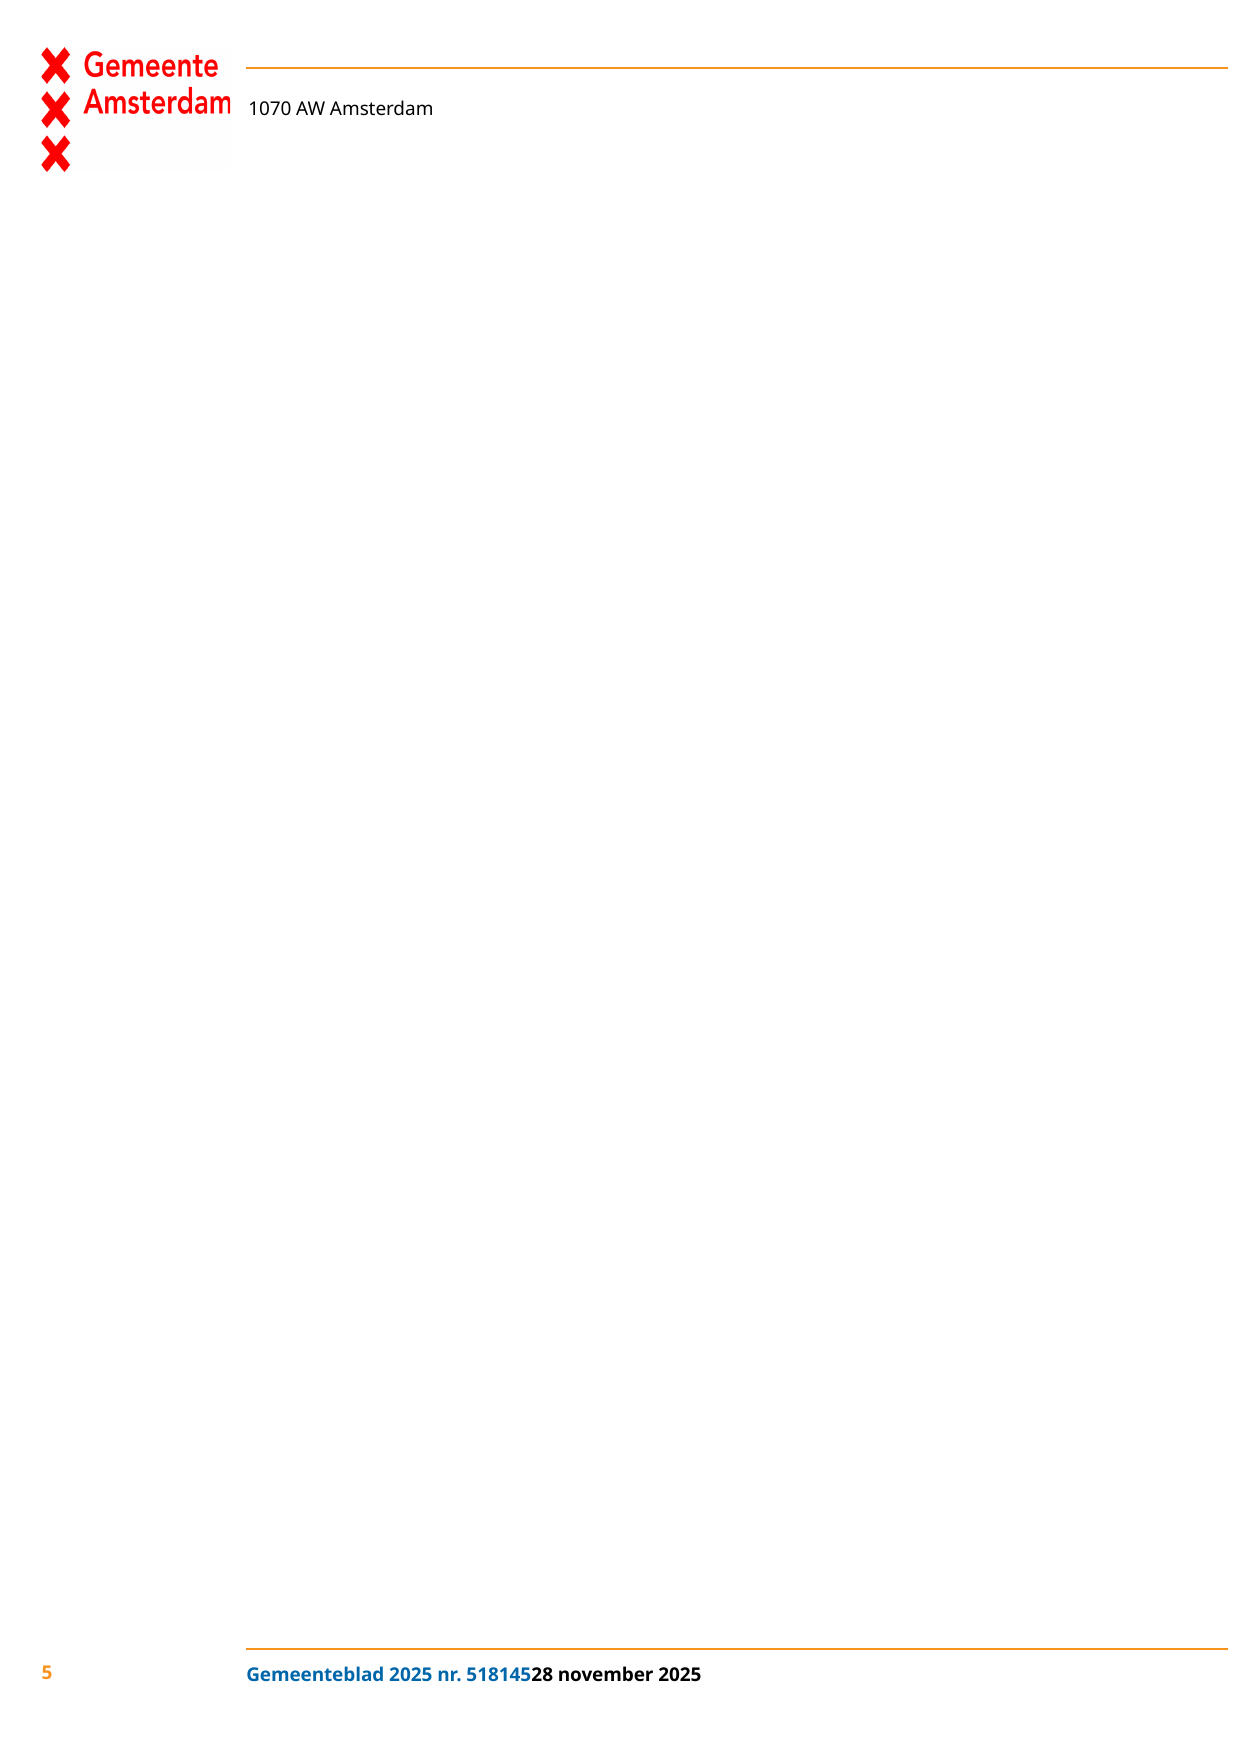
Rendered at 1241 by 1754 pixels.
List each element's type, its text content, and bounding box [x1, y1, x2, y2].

text 1070 AW Amsterdam [248, 95, 1152, 121]
picture [41, 47, 231, 172]
